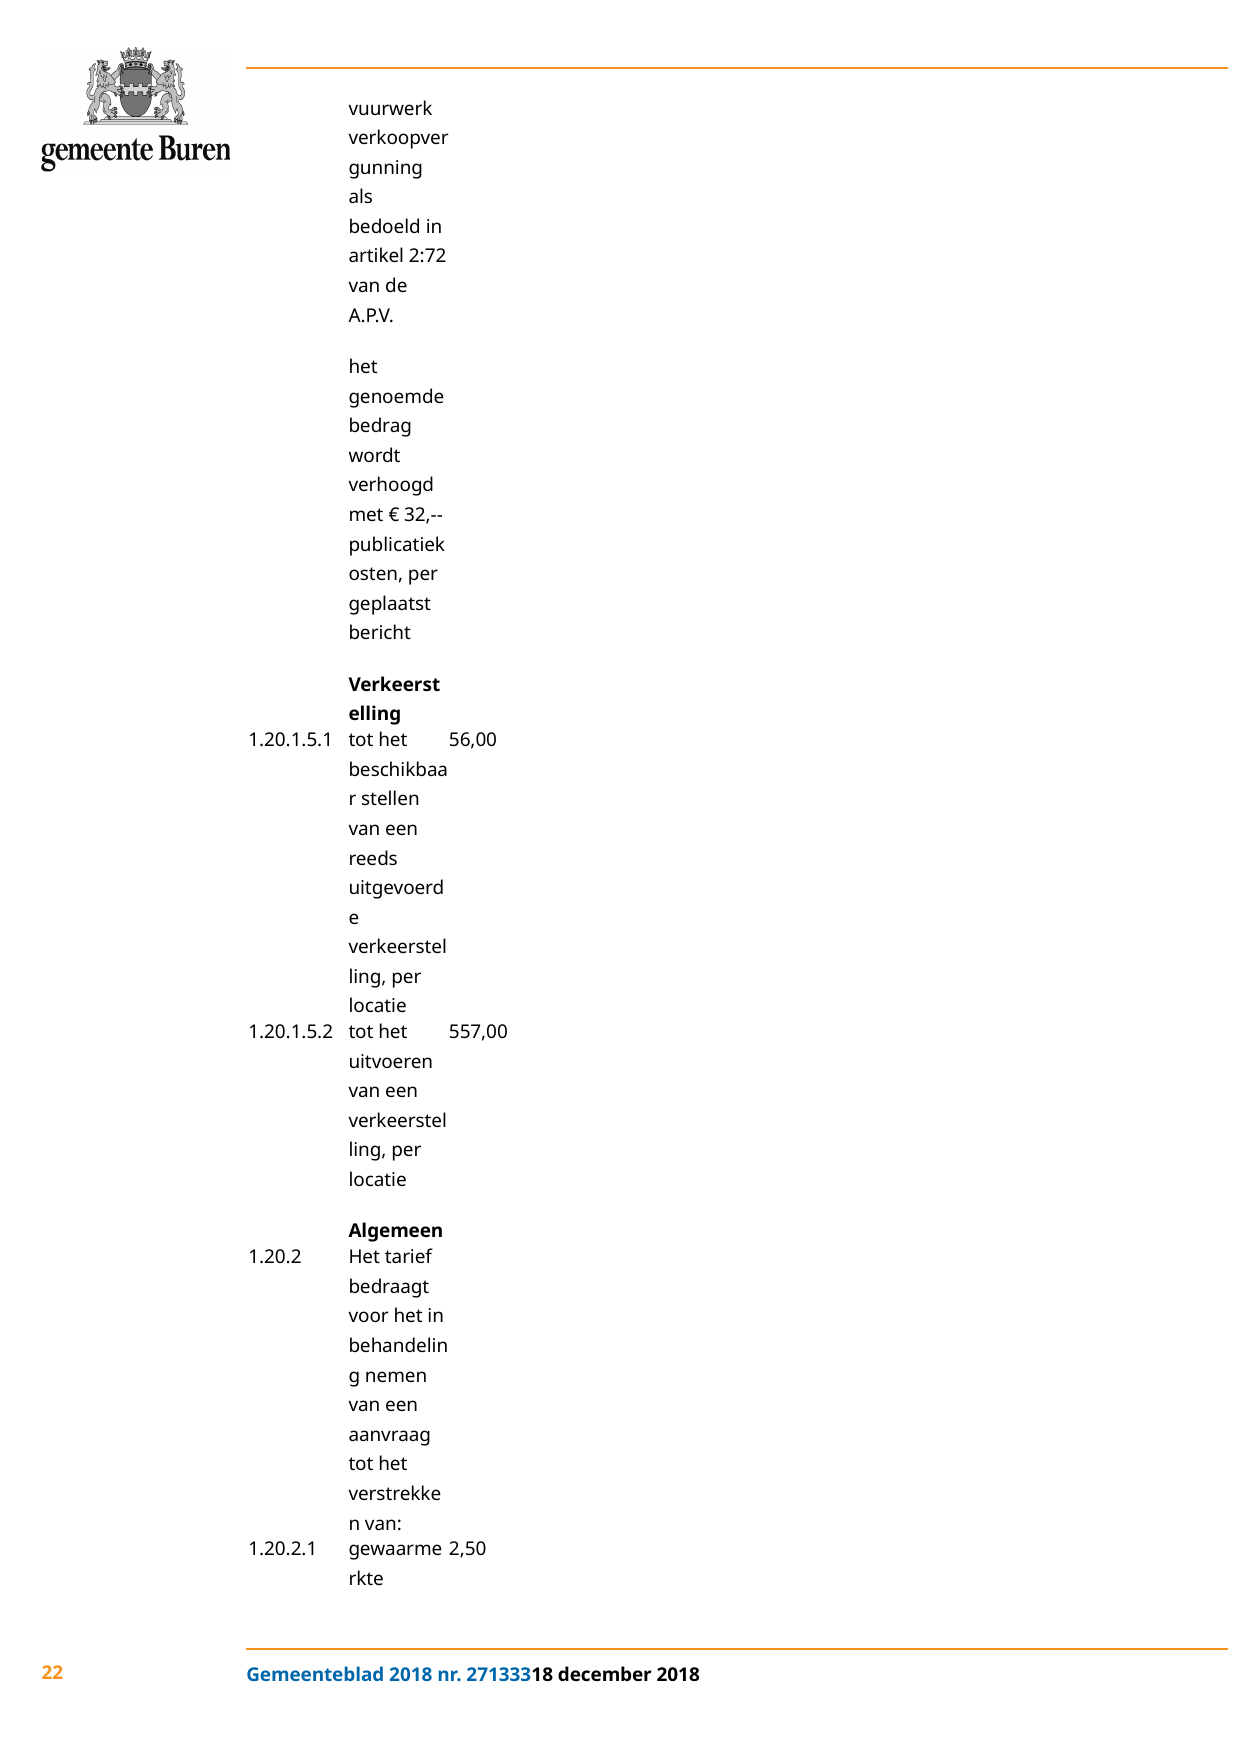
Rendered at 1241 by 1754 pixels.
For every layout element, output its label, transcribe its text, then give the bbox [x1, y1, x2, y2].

table_cell [248, 671, 348, 726]
table_cell gewaarmerkte [348, 1535, 449, 1591]
table_cell [449, 1192, 549, 1218]
table_cell [449, 328, 549, 353]
table_cell [248, 328, 348, 353]
table_cell Algemeen [348, 1218, 449, 1243]
table_cell 1.20.2 [248, 1244, 348, 1535]
picture [41, 47, 231, 172]
table_cell [348, 1192, 449, 1218]
table_cell [248, 1192, 348, 1218]
table_cell [449, 1218, 549, 1243]
table_cell 1.20.2.1 [248, 1535, 348, 1591]
table_cell tot het beschikbaar stellen van een reeds uitgevoerde verkeerstelling, per locatie [348, 726, 449, 1018]
table_cell tot het uitvoeren van een verkeerstelling, per locatie [348, 1018, 449, 1192]
table_cell [348, 645, 449, 671]
table_cell [449, 1244, 549, 1535]
table_cell Verkeerstelling [348, 671, 449, 726]
table_cell 56,00 [449, 726, 549, 1018]
table_cell [449, 671, 549, 726]
table_cell [248, 645, 348, 671]
table_cell vuurwerk verkoopvergunning als bedoeld in artikel 2:72 van de A.P.V. [348, 95, 449, 328]
table_cell 2,50 [449, 1535, 549, 1591]
table_cell [248, 95, 348, 328]
table_cell Het tarief bedraagt voor het in behandeling nemen van een aanvraag tot het verstrekken van: [348, 1244, 449, 1535]
table_cell 1.20.1.5.1 [248, 726, 348, 1018]
table_cell het genoemde bedrag wordt verhoogd met € 32,-- publicatiekosten, per geplaatst bericht [348, 353, 449, 645]
table_cell [449, 645, 549, 671]
table_cell [449, 353, 549, 645]
table_cell [348, 328, 449, 353]
table_cell [248, 1218, 348, 1243]
table_cell 1.20.1.5.2 [248, 1018, 348, 1192]
table_cell [248, 353, 348, 645]
table_cell [449, 95, 549, 328]
table_cell 557,00 [449, 1018, 549, 1192]
